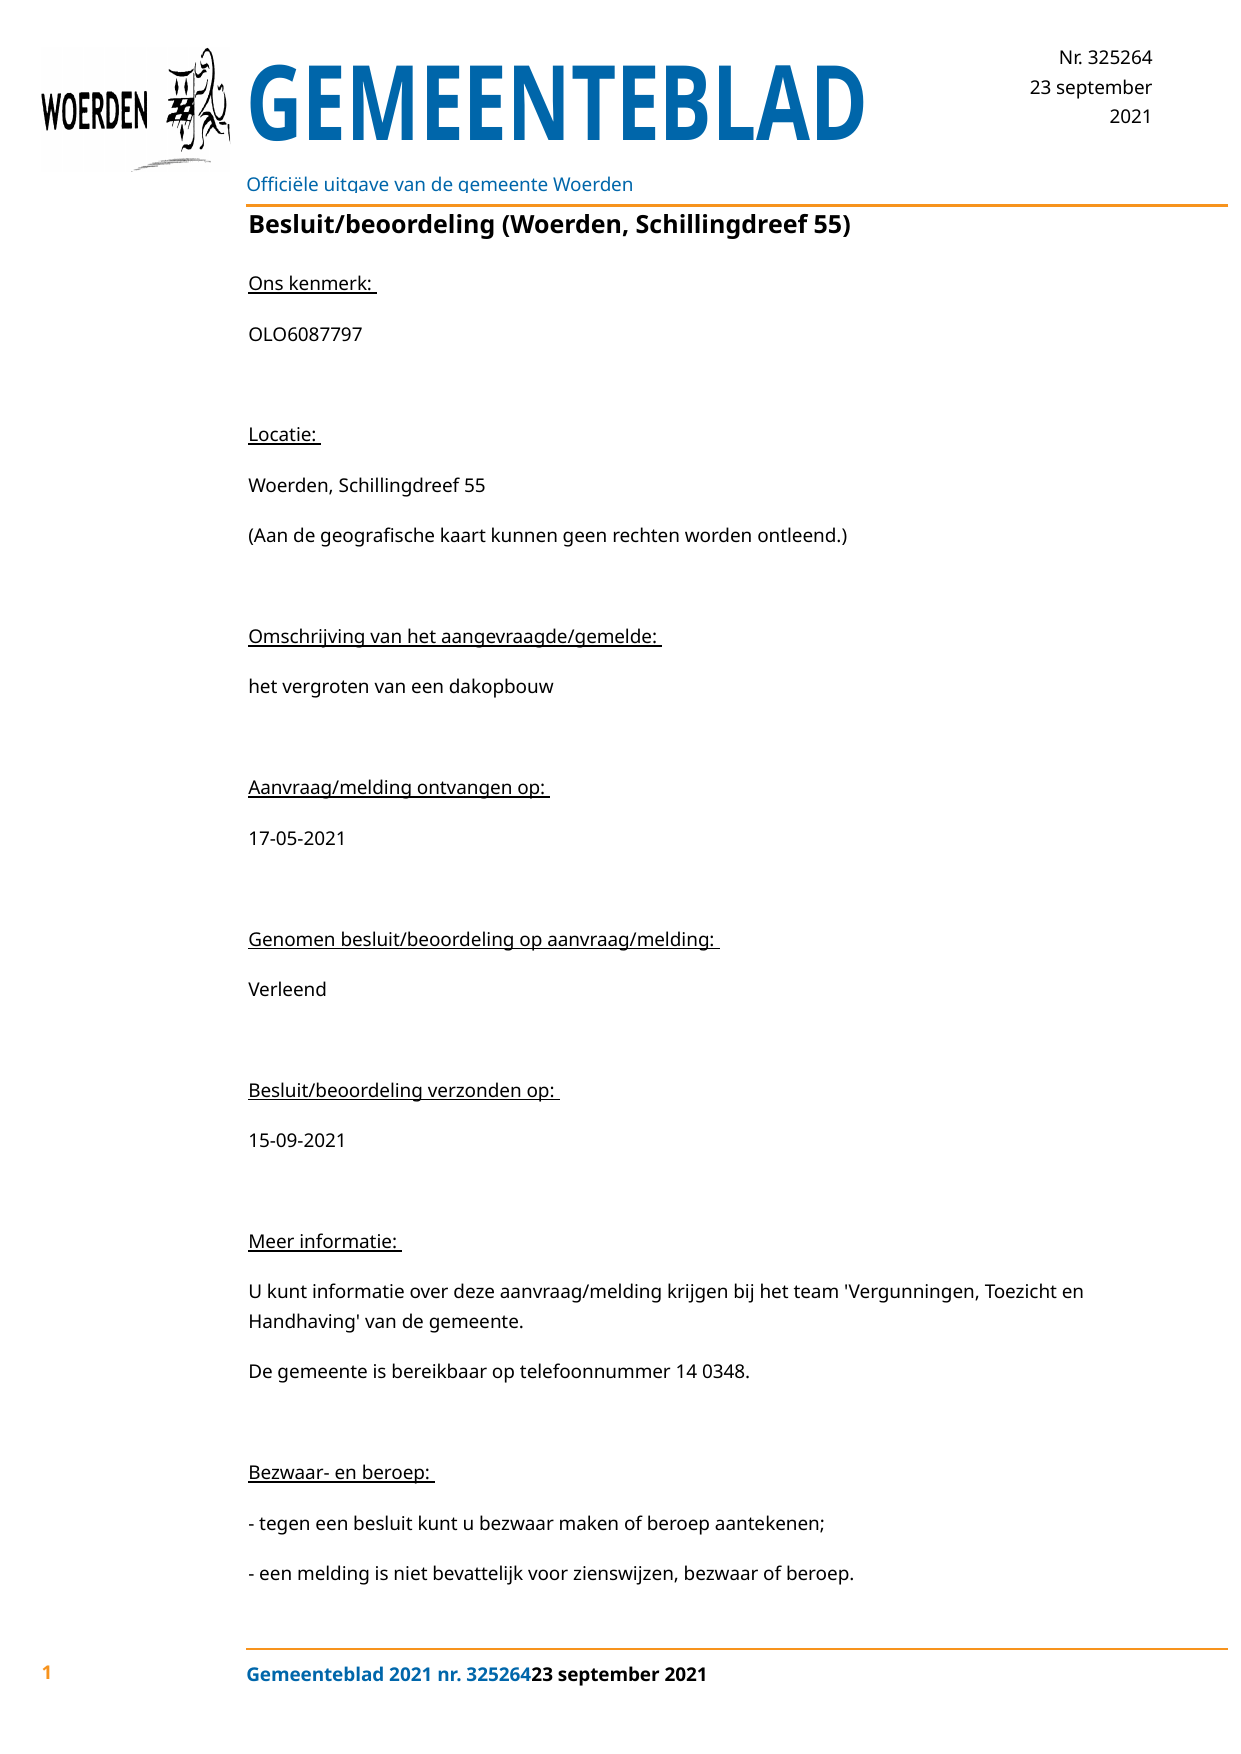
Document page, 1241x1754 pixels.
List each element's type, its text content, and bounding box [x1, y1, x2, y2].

text het vergroten van een dakopbouw [248, 674, 1152, 699]
text Besluit/beoordeling verzonden op: [248, 1077, 1152, 1103]
text 17-05-2021 [248, 825, 1152, 851]
text De gemeente is bereikbaar op telefoonnummer 14 0348. [248, 1359, 1152, 1384]
text Meer informatie: [248, 1228, 1152, 1254]
text U kunt informatie over deze aanvraag/melding krijgen bij het team 'Vergunningen, Toezicht en Handhaving' van de gemeente. [248, 1279, 1152, 1334]
text Bezwaar- en beroep: [248, 1459, 1152, 1485]
text Omschrijving van het aangevraagde/gemelde: [248, 623, 1152, 649]
picture [41, 47, 231, 172]
text OLO6087797 [248, 321, 1152, 346]
text - een melding is niet bevattelijk voor zienswijzen, bezwaar of beroep. [248, 1560, 1152, 1586]
text Ons kenmerk: [248, 270, 1152, 296]
text Besluit/beoordeling (Woerden, Schillingdreef 55) [248, 207, 1152, 241]
text - tegen een besluit kunt u bezwaar maken of beroep aantekenen; [248, 1510, 1152, 1536]
text Genomen besluit/beoordeling op aanvraag/melding: [248, 926, 1152, 951]
text (Aan de geografische kaart kunnen geen rechten worden ontleend.) [248, 522, 1152, 548]
text Aanvraag/melding ontvangen op: [248, 774, 1152, 800]
text Woerden, Schillingdreef 55 [248, 472, 1152, 498]
text Locatie: [248, 422, 1152, 447]
text Verleend [248, 976, 1152, 1002]
text 15-09-2021 [248, 1127, 1152, 1153]
